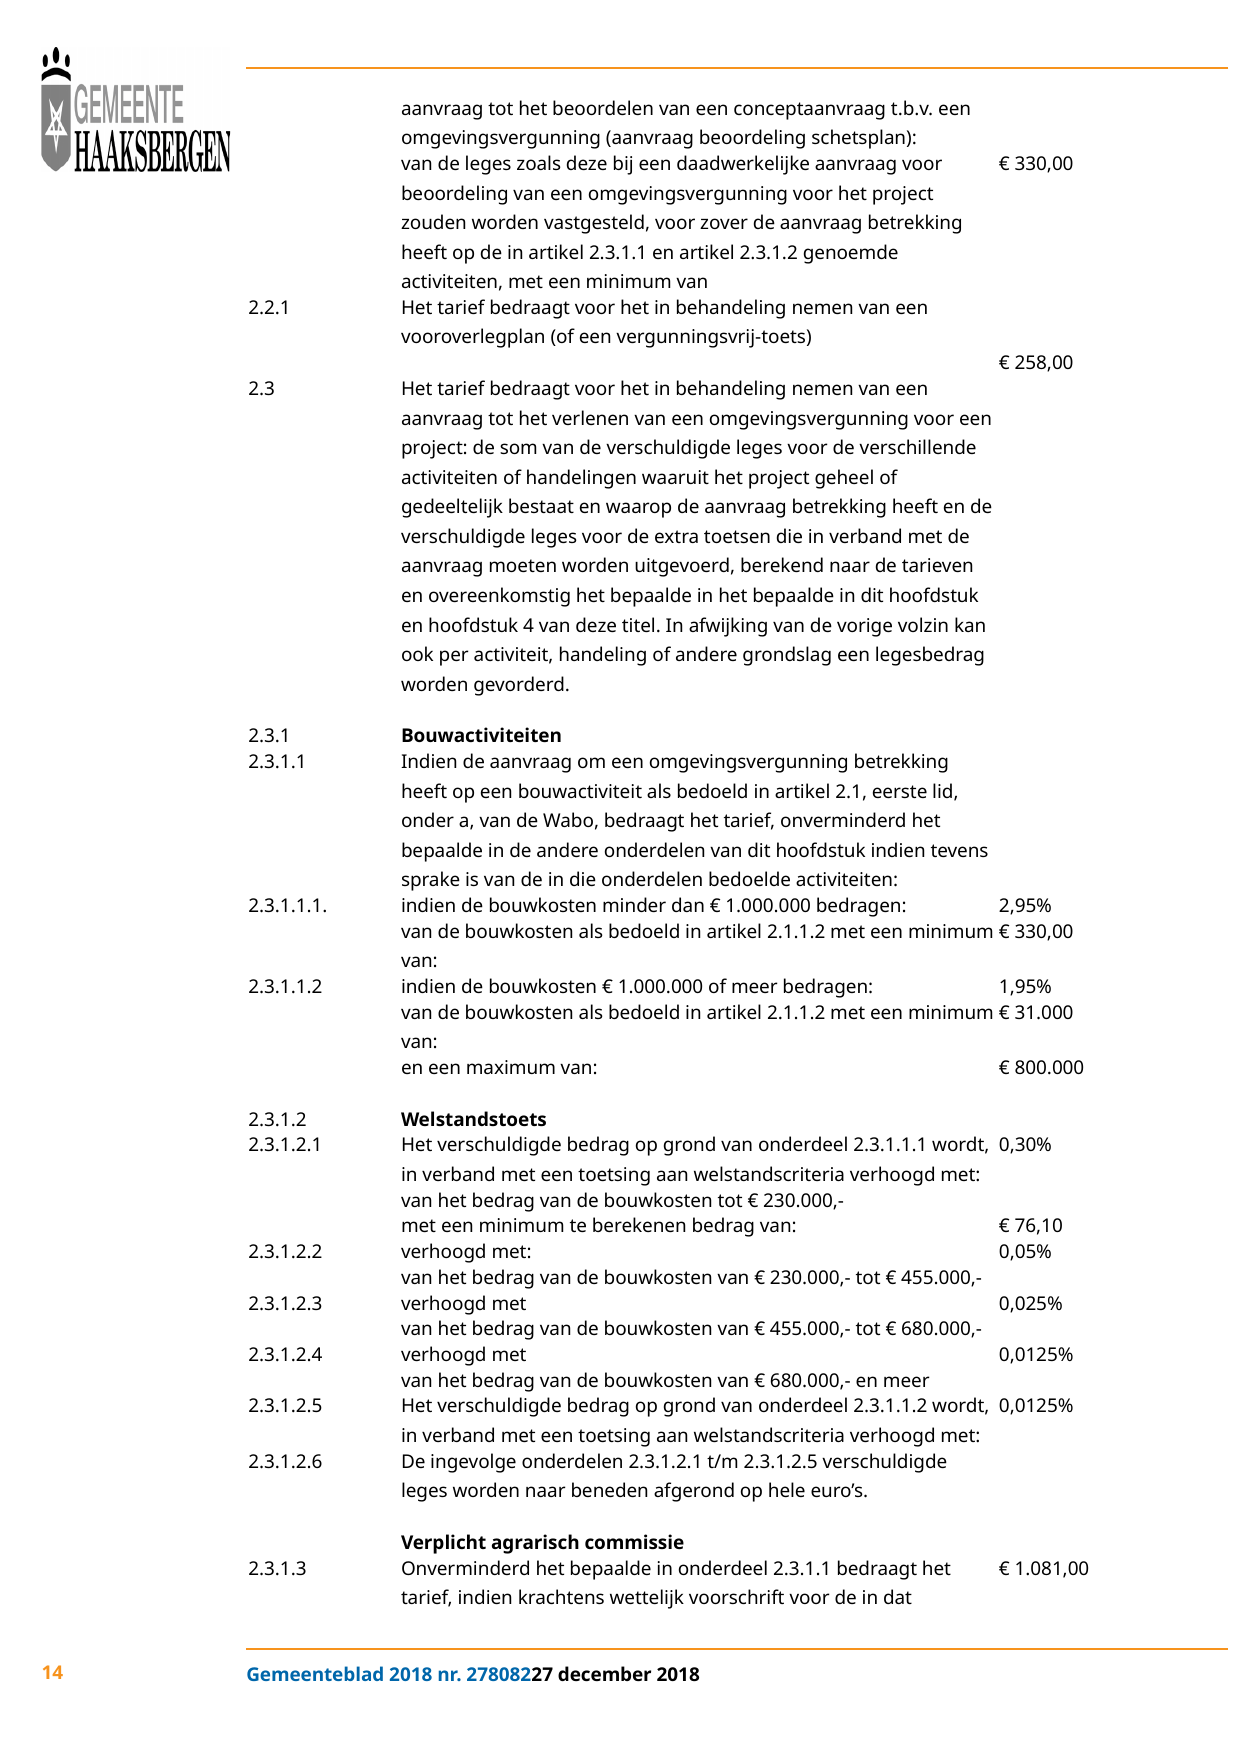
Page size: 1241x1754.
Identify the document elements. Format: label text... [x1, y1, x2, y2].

table_cell [401, 350, 999, 375]
table_cell € 31.000 [999, 999, 1152, 1054]
table_cell € 258,00 [999, 350, 1152, 375]
table_cell 2.3.1.1.2 [248, 973, 401, 999]
table_cell [248, 1264, 401, 1290]
table_cell van het bedrag van de bouwkosten van € 680.000,- en meer [401, 1367, 999, 1393]
table_cell [999, 375, 1152, 697]
table_cell 0,30% [999, 1132, 1152, 1187]
table_cell Het verschuldigde bedrag op grond van onderdeel 2.3.1.1.1 wordt, in verband met een toetsing aan welstandscriteria verhoogd met: [401, 1132, 999, 1187]
table_cell 1,95% [999, 973, 1152, 999]
table_cell [401, 1503, 999, 1529]
table_cell indien de bouwkosten minder dan € 1.000.000 bedragen: [401, 892, 999, 918]
table_cell [999, 1529, 1152, 1555]
table_cell [248, 999, 401, 1054]
table_cell Welstandstoets [401, 1106, 999, 1132]
table_cell [248, 1187, 401, 1213]
table_cell Het tarief bedraagt voor het in behandeling nemen van een aanvraag tot het verlenen van een omgevingsvergunning voor een project: de som van de verschuldigde leges voor de verschillende activiteiten of handelingen waaruit het project geheel of gedeeltelijk bestaat en waarop de aanvraag betrekking heeft en de verschuldigde leges voor de extra toetsen die in verband met de aanvraag moeten worden uitgevoerd, berekend naar de tarieven en overeenkomstig het bepaalde in het bepaalde in dit hoofdstuk en hoofdstuk 4 van deze titel. In afwijking van de vorige volzin kan ook per activiteit, handeling of andere grondslag een legesbedrag worden gevorderd. [401, 375, 999, 697]
table_cell 2.3.1.2.1 [248, 1132, 401, 1187]
table_cell [248, 697, 401, 722]
table_cell 2.3.1.1 [248, 748, 401, 892]
table_cell [248, 1367, 401, 1393]
table_cell 2.3.1.2 [248, 1106, 401, 1132]
table_cell [401, 697, 999, 722]
table_cell 2.3.1.3 [248, 1555, 401, 1610]
table_cell verhoogd met [401, 1341, 999, 1367]
table_cell 0,0125% [999, 1341, 1152, 1367]
table_cell [999, 723, 1152, 748]
table_cell [999, 1187, 1152, 1213]
table_cell [999, 1503, 1152, 1529]
table_cell van de bouwkosten als bedoeld in artikel 2.1.1.2 met een minimum van: [401, 999, 999, 1054]
table_cell [999, 697, 1152, 722]
table_cell De ingevolge onderdelen 2.3.1.2.1 t/m 2.3.1.2.5 verschuldigde leges worden naar beneden afgerond op hele euro’s. [401, 1448, 999, 1503]
table_cell van het bedrag van de bouwkosten van € 455.000,- tot € 680.000,- [401, 1316, 999, 1341]
table_cell Indien de aanvraag om een omgevingsvergunning betrekking heeft op een bouwactiviteit als bedoeld in artikel 2.1, eerste lid, onder a, van de Wabo, bedraagt het tarief, onverminderd het bepaalde in de andere onderdelen van dit hoofdstuk indien tevens sprake is van de in die onderdelen bedoelde activiteiten: [401, 748, 999, 892]
table_cell 2.3.1.2.5 [248, 1393, 401, 1448]
table_cell [999, 95, 1152, 150]
table_cell [401, 1080, 999, 1106]
table_cell € 330,00 [999, 918, 1152, 973]
picture [41, 47, 231, 172]
table_cell van het bedrag van de bouwkosten tot € 230.000,- [401, 1187, 999, 1213]
table_cell € 800.000 [999, 1054, 1152, 1080]
table_cell van het bedrag van de bouwkosten van € 230.000,- tot € 455.000,- [401, 1264, 999, 1290]
table_cell [248, 150, 401, 294]
table_cell Het verschuldigde bedrag op grond van onderdeel 2.3.1.1.2 wordt, in verband met een toetsing aan welstandscriteria verhoogd met: [401, 1393, 999, 1448]
table_cell 0,05% [999, 1238, 1152, 1264]
table_cell Onverminderd het bepaalde in onderdeel 2.3.1.1 bedraagt het tarief, indien krachtens wettelijk voorschrift voor de in dat [401, 1555, 999, 1610]
table_cell [248, 1054, 401, 1080]
table_cell [248, 350, 401, 375]
table_cell met een minimum te berekenen bedrag van: [401, 1213, 999, 1238]
table_cell indien de bouwkosten € 1.000.000 of meer bedragen: [401, 973, 999, 999]
table_cell 2.3.1.2.6 [248, 1448, 401, 1503]
table_cell [999, 1316, 1152, 1341]
table_cell 2,95% [999, 892, 1152, 918]
table_cell [999, 748, 1152, 892]
table_cell 2.3.1.2.3 [248, 1290, 401, 1316]
table_cell [248, 1316, 401, 1341]
table_cell van de leges zoals deze bij een daadwerkelijke aanvraag voor beoordeling van een omgevingsvergunning voor het project zouden worden vastgesteld, voor zover de aanvraag betrekking heeft op de in artikel 2.3.1.1 en artikel 2.3.1.2 genoemde activiteiten, met een minimum van [401, 150, 999, 294]
table_cell € 1.081,00 [999, 1555, 1152, 1610]
table_cell 2.3 [248, 375, 401, 697]
table_cell [248, 1503, 401, 1529]
table_cell Bouwactiviteiten [401, 723, 999, 748]
table_cell [999, 1448, 1152, 1503]
table_cell [248, 1213, 401, 1238]
table_cell 2.3.1.1.1. [248, 892, 401, 918]
table_cell [248, 1080, 401, 1106]
table_cell 2.3.1.2.4 [248, 1341, 401, 1367]
table_cell 2.2.1 [248, 294, 401, 349]
table_cell 2.3.1.2.2 [248, 1238, 401, 1264]
table_cell en een maximum van: [401, 1054, 999, 1080]
table_cell [248, 918, 401, 973]
table_cell [999, 294, 1152, 349]
table_cell 2.3.1 [248, 723, 401, 748]
table_cell van de bouwkosten als bedoeld in artikel 2.1.1.2 met een minimum van: [401, 918, 999, 973]
table_cell 0,025% [999, 1290, 1152, 1316]
table_cell aanvraag tot het beoordelen van een conceptaanvraag t.b.v. een omgevingsvergunning (aanvraag beoordeling schetsplan): [401, 95, 999, 150]
table_cell 0,0125% [999, 1393, 1152, 1448]
table_cell € 330,00 [999, 150, 1152, 294]
table_cell verhoogd met [401, 1290, 999, 1316]
table_cell Het tarief bedraagt voor het in behandeling nemen van een vooroverlegplan (of een vergunningsvrij-toets) [401, 294, 999, 349]
table_cell [999, 1106, 1152, 1132]
table_cell Verplicht agrarisch commissie [401, 1529, 999, 1555]
table_cell verhoogd met: [401, 1238, 999, 1264]
table_cell [999, 1080, 1152, 1106]
table_cell € 76,10 [999, 1213, 1152, 1238]
table_cell [248, 1529, 401, 1555]
table_cell [248, 95, 401, 150]
table_cell [999, 1367, 1152, 1393]
table_cell [999, 1264, 1152, 1290]
